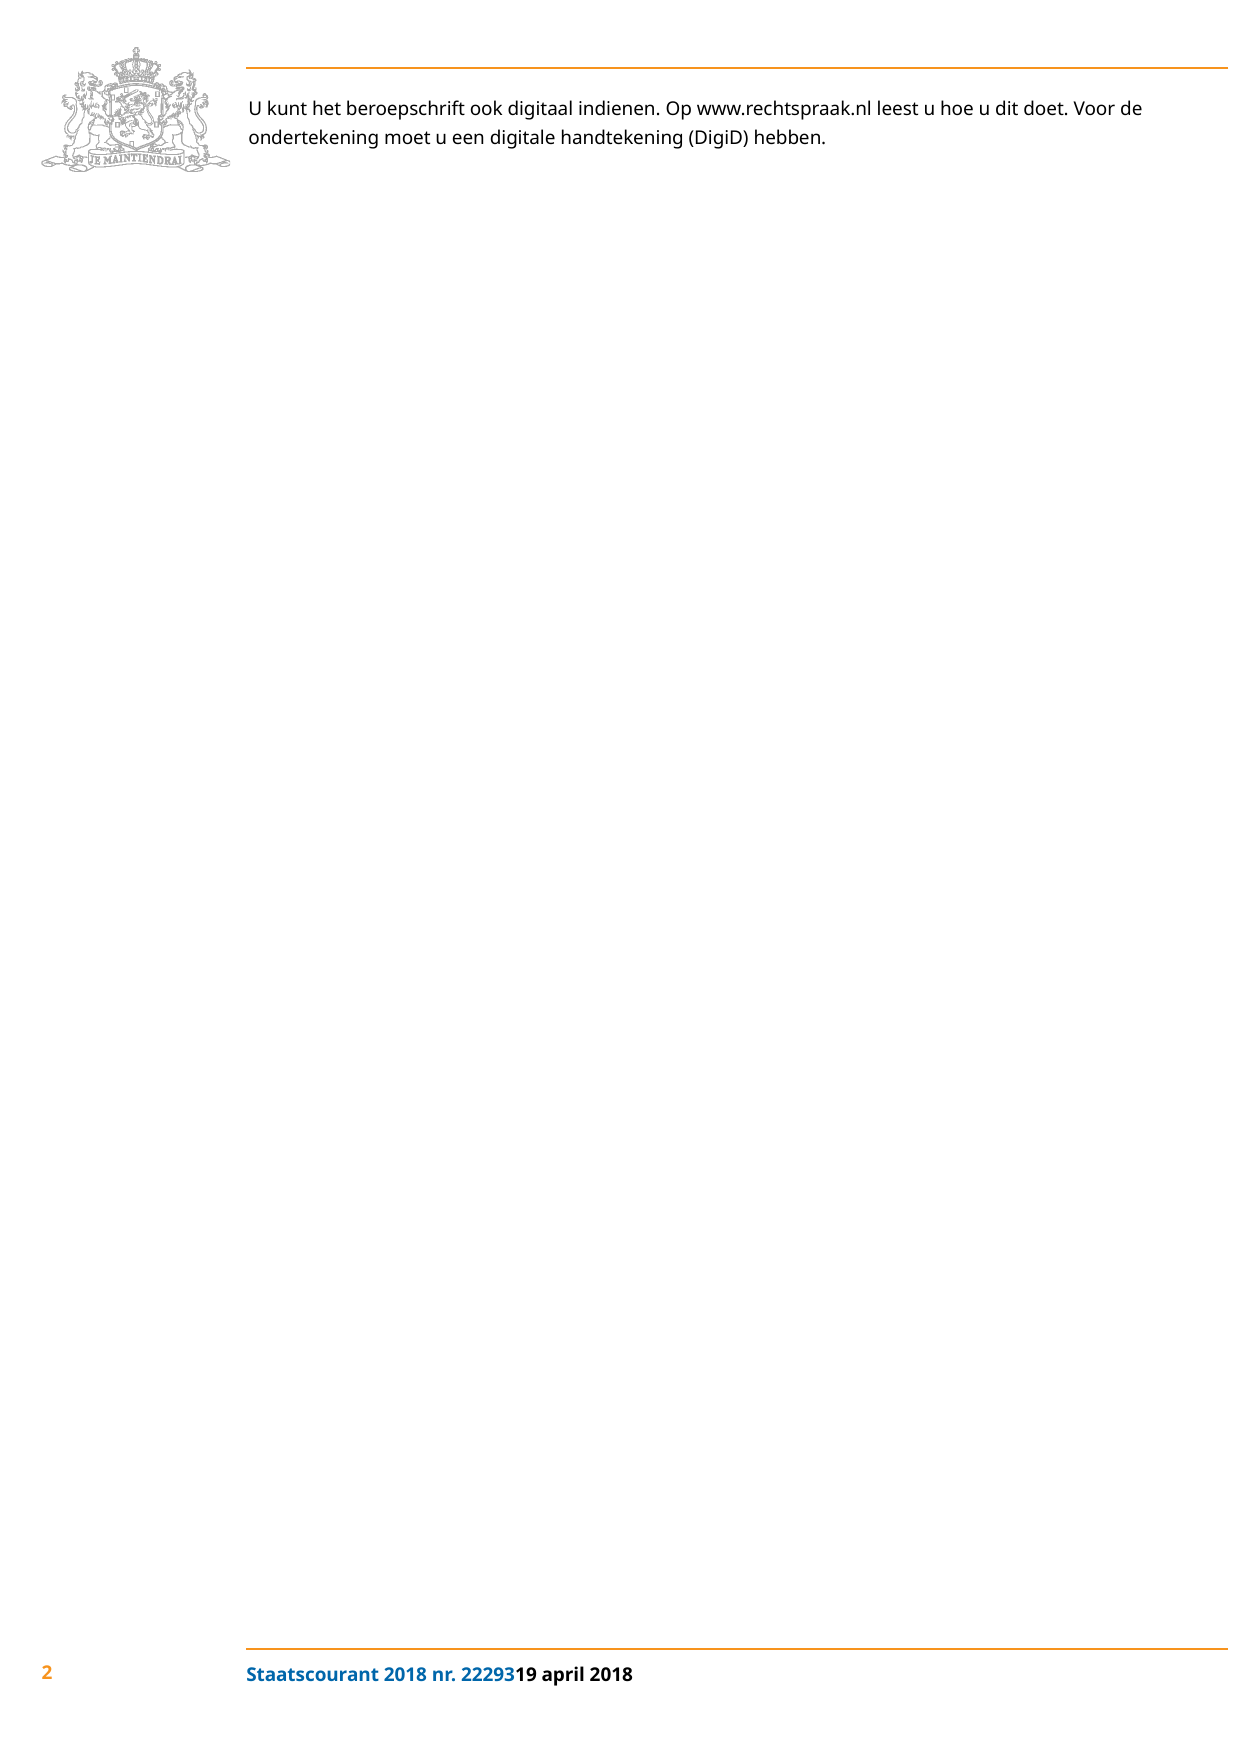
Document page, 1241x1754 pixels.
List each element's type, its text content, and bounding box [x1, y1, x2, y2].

text U kunt het beroepschrift ook digitaal indienen. Op www.rechtspraak.nl leest u hoe u dit doet. Voor de ondertekening moet u een digitale handtekening (DigiD) hebben. [248, 95, 1152, 150]
picture [41, 47, 231, 172]
